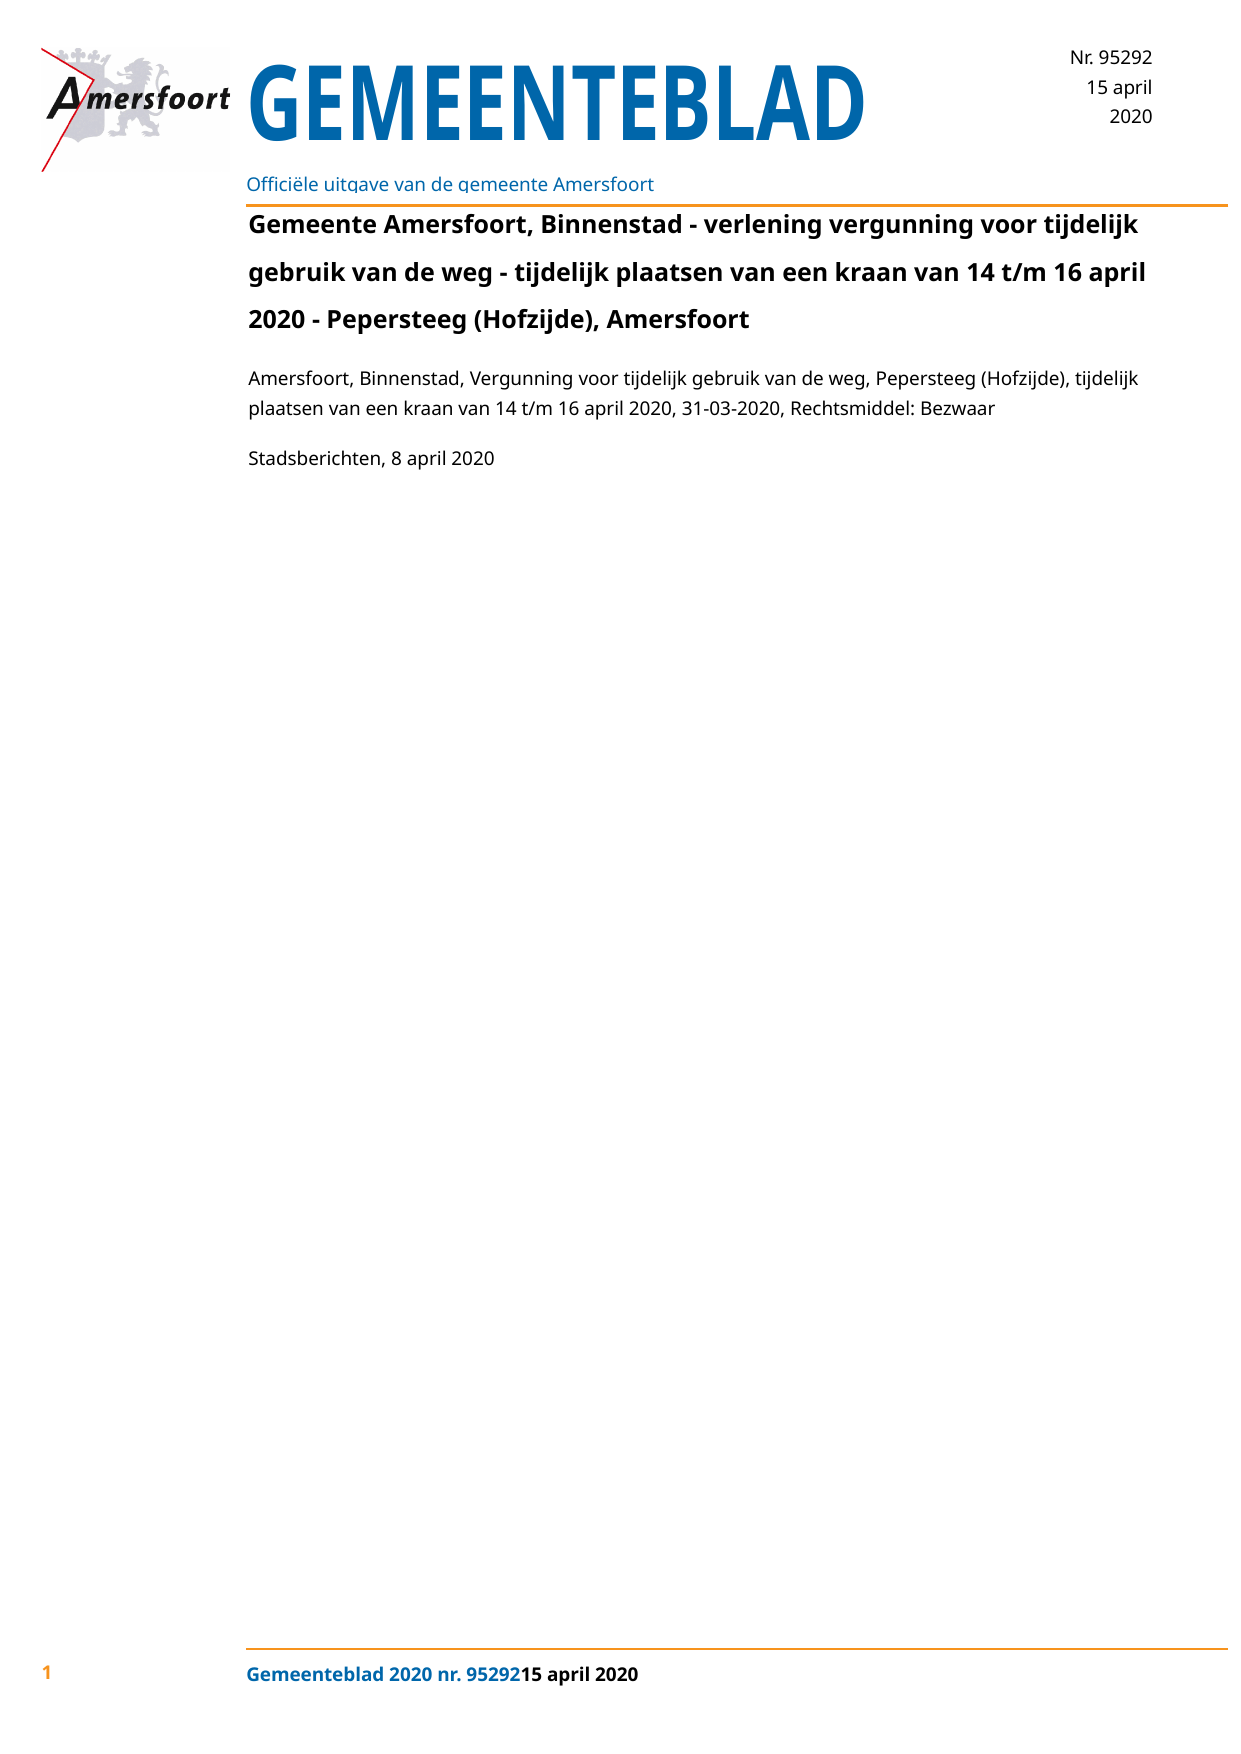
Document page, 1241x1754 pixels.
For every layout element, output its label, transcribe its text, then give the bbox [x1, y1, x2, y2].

picture [41, 47, 231, 172]
text Gemeente Amersfoort, Binnenstad - verlening vergunning voor tijdelijk gebruik van de weg - tijdelijk plaatsen van een kraan van 14 t/m 16 april 2020 - Pepersteeg (Hofzijde), Amersfoort [248, 207, 1152, 336]
text Stadsberichten, 8 april 2020 [248, 446, 1152, 471]
text Amersfoort, Binnenstad, Vergunning voor tijdelijk gebruik van de weg, Pepersteeg (Hofzijde), tijdelijk plaatsen van een kraan van 14 t/m 16 april 2020, 31-03-2020, Rechtsmiddel: Bezwaar [248, 366, 1152, 421]
